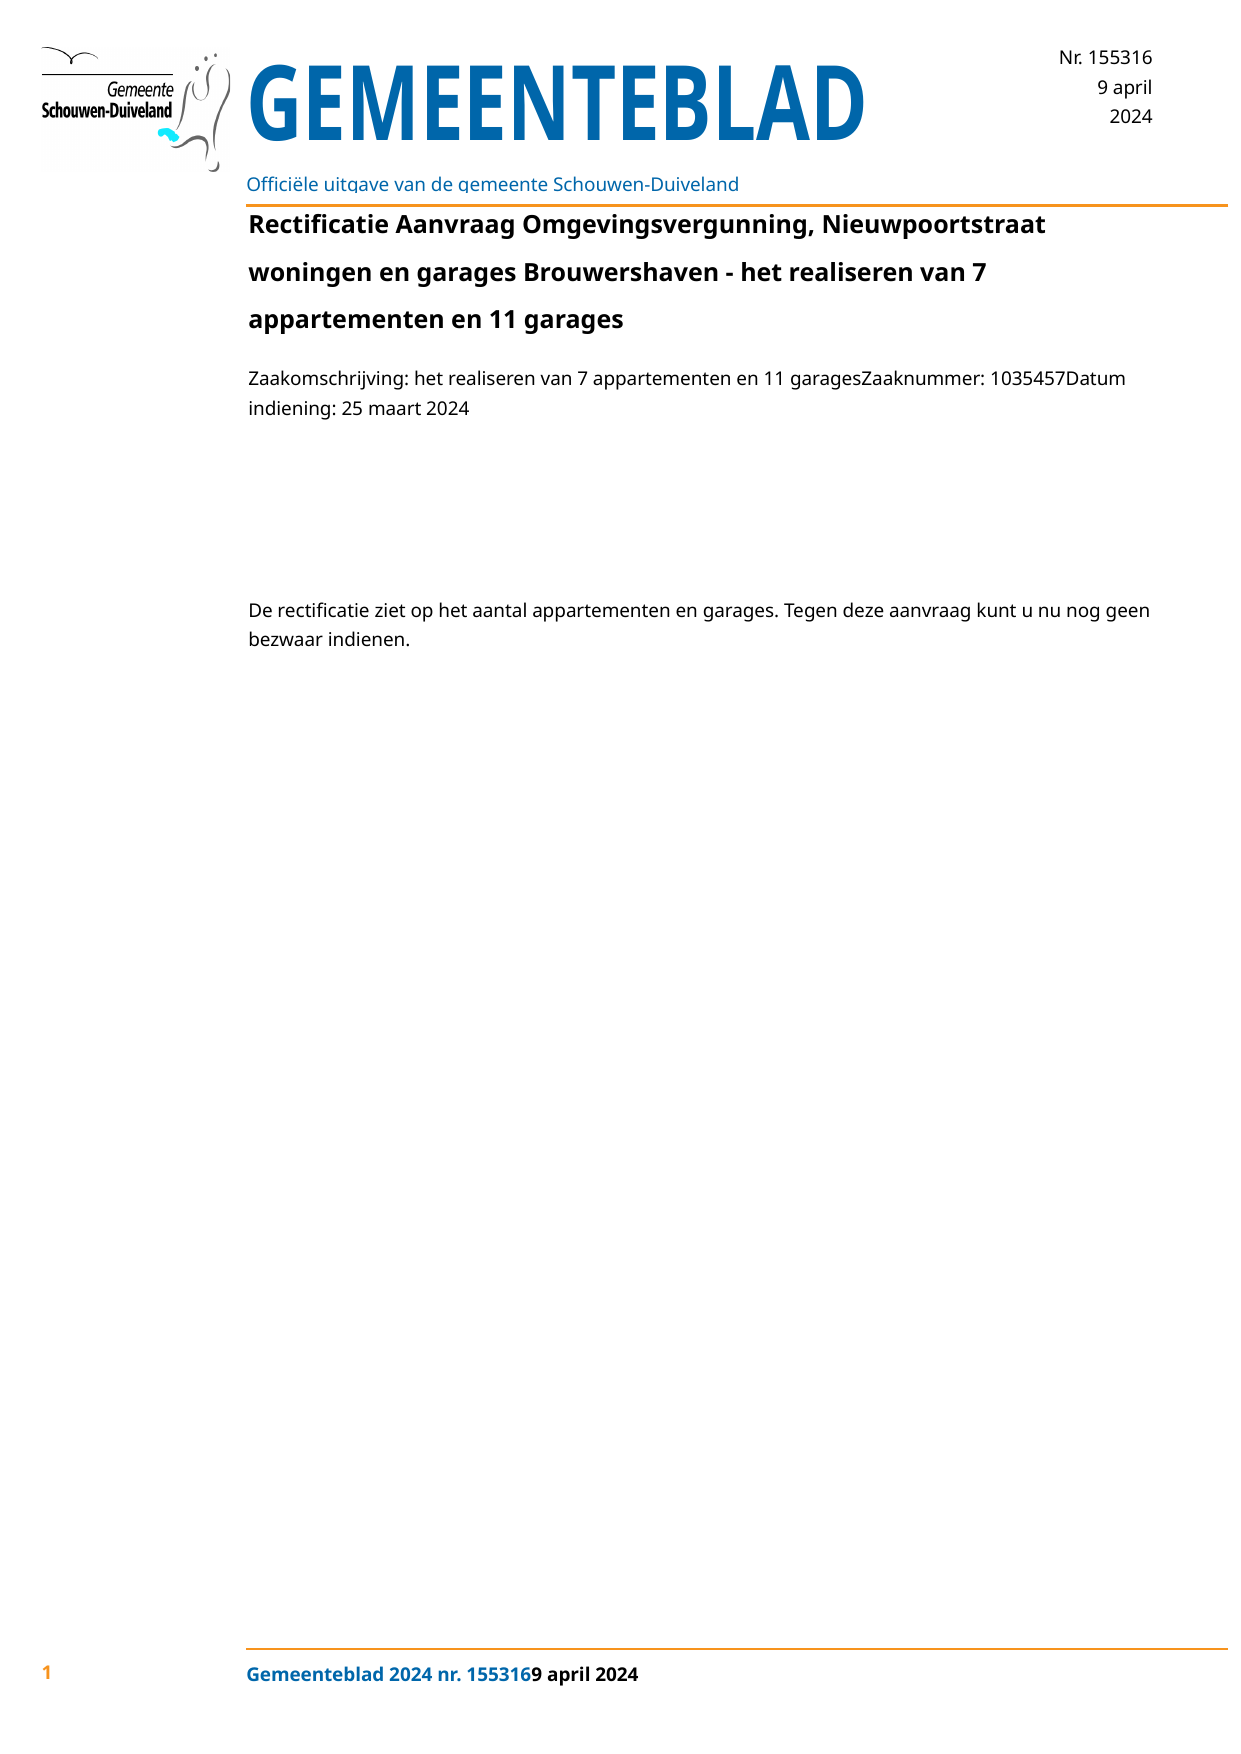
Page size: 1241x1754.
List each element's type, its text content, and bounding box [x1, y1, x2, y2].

text Zaakomschrijving: het realiseren van 7 appartementen en 11 garagesZaaknummer: 1035457Datum indiening: 25 maart 2024 [248, 366, 1152, 421]
picture [41, 47, 231, 172]
text De rectificatie ziet op het aantal appartementen en garages. Tegen deze aanvraag kunt u nu nog geen bezwaar indienen. [248, 597, 1152, 652]
text Rectificatie Aanvraag Omgevingsvergunning, Nieuwpoortstraat woningen en garages Brouwershaven - het realiseren van 7 appartementen en 11 garages [248, 207, 1152, 336]
